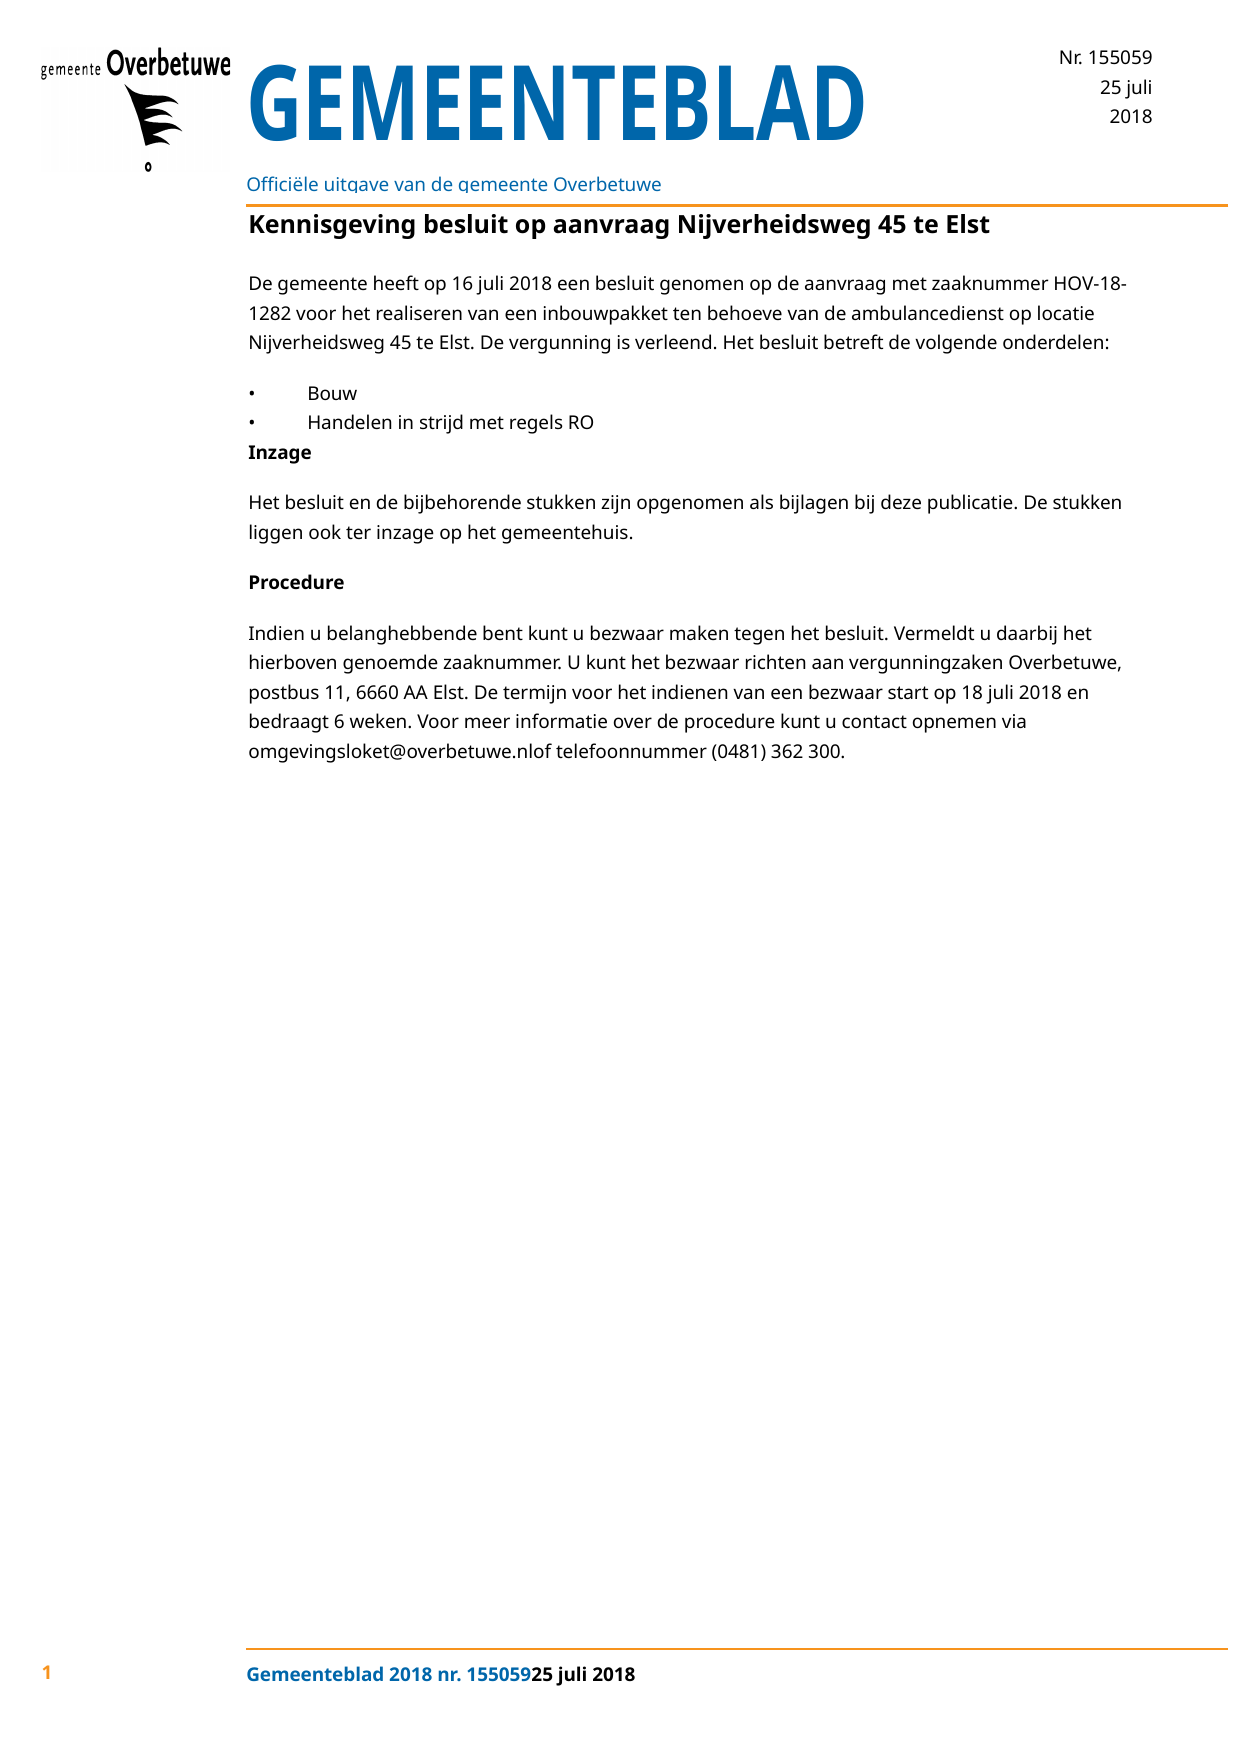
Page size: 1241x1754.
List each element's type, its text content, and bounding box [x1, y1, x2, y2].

text Procedure [248, 569, 1152, 595]
text Inzage [248, 439, 1152, 465]
picture [41, 47, 231, 172]
text Indien u belanghebbende bent kunt u bezwaar maken tegen het besluit. Vermeldt u daarbij het hierboven genoemde zaaknummer. U kunt het bezwaar richten aan vergunningzaken Overbetuwe, postbus 11, 6660 AA Elst. De termijn voor het indienen van een bezwaar start op 18 juli 2018 en bedraagt 6 weken. Voor meer informatie over de procedure kunt u contact opnemen via omgevingsloket@overbetuwe.nlof telefoonnummer (0481) 362 300. [248, 620, 1152, 764]
text Kennisgeving besluit op aanvraag Nijverheidsweg 45 te Elst [248, 207, 1152, 241]
list Handelen in strijd met regels RO [248, 409, 1152, 435]
list Bouw [248, 380, 1152, 406]
text Het besluit en de bijbehorende stukken zijn opgenomen als bijlagen bij deze publicatie. De stukken liggen ook ter inzage op het gemeentehuis. [248, 489, 1152, 545]
text De gemeente heeft op 16 juli 2018 een besluit genomen op de aanvraag met zaaknummer HOV-18-1282 voor het realiseren van een inbouwpakket ten behoeve van de ambulancedienst op locatie Nijverheidsweg 45 te Elst. De vergunning is verleend. Het besluit betreft de volgende onderdelen: [248, 270, 1152, 355]
